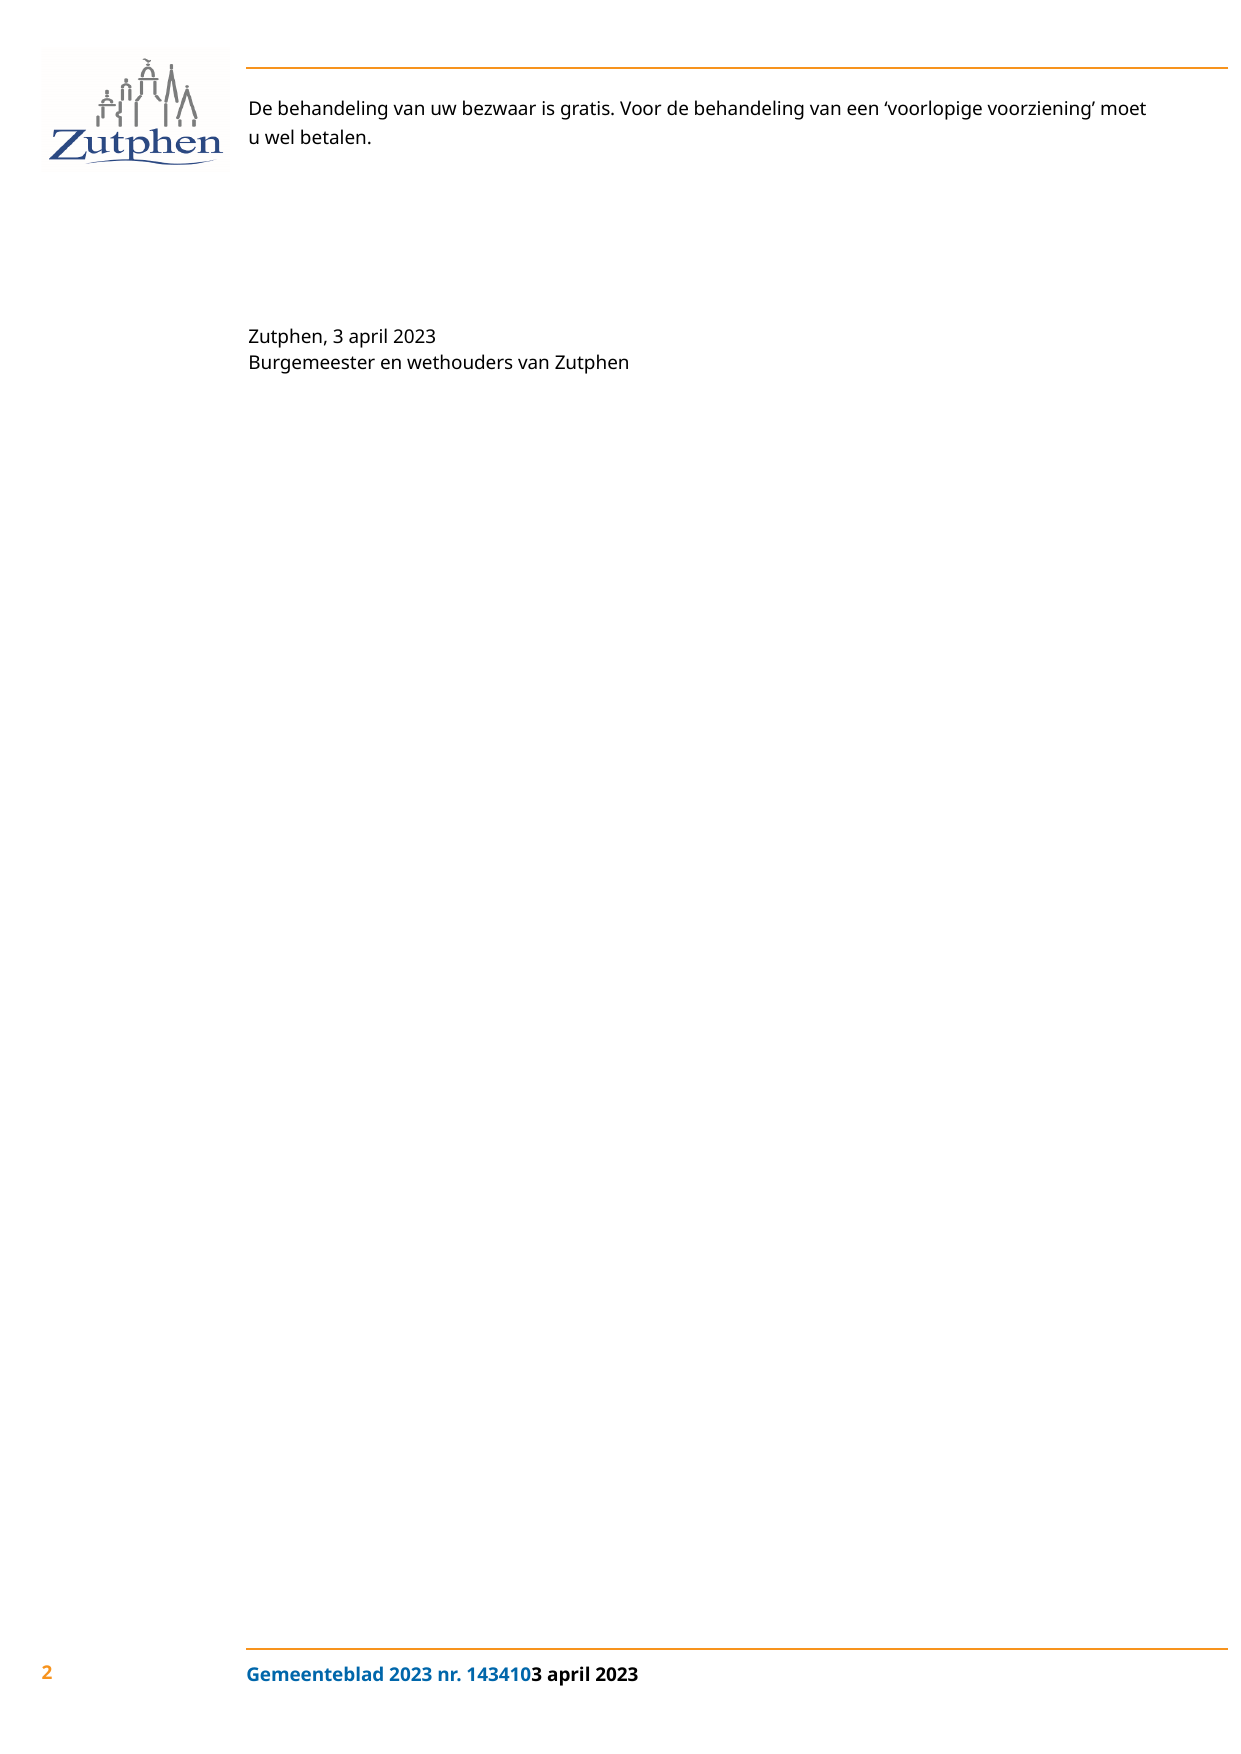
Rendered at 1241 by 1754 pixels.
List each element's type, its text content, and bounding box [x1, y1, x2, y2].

text De behandeling van uw bezwaar is gratis. Voor de behandeling van een ‘voorlopige voorziening’ moet u wel betalen. [248, 95, 1152, 150]
text Burgemeester en wethouders van Zutphen [248, 349, 1152, 375]
picture [41, 47, 231, 172]
text Zutphen, 3 april 2023 [248, 323, 1152, 349]
